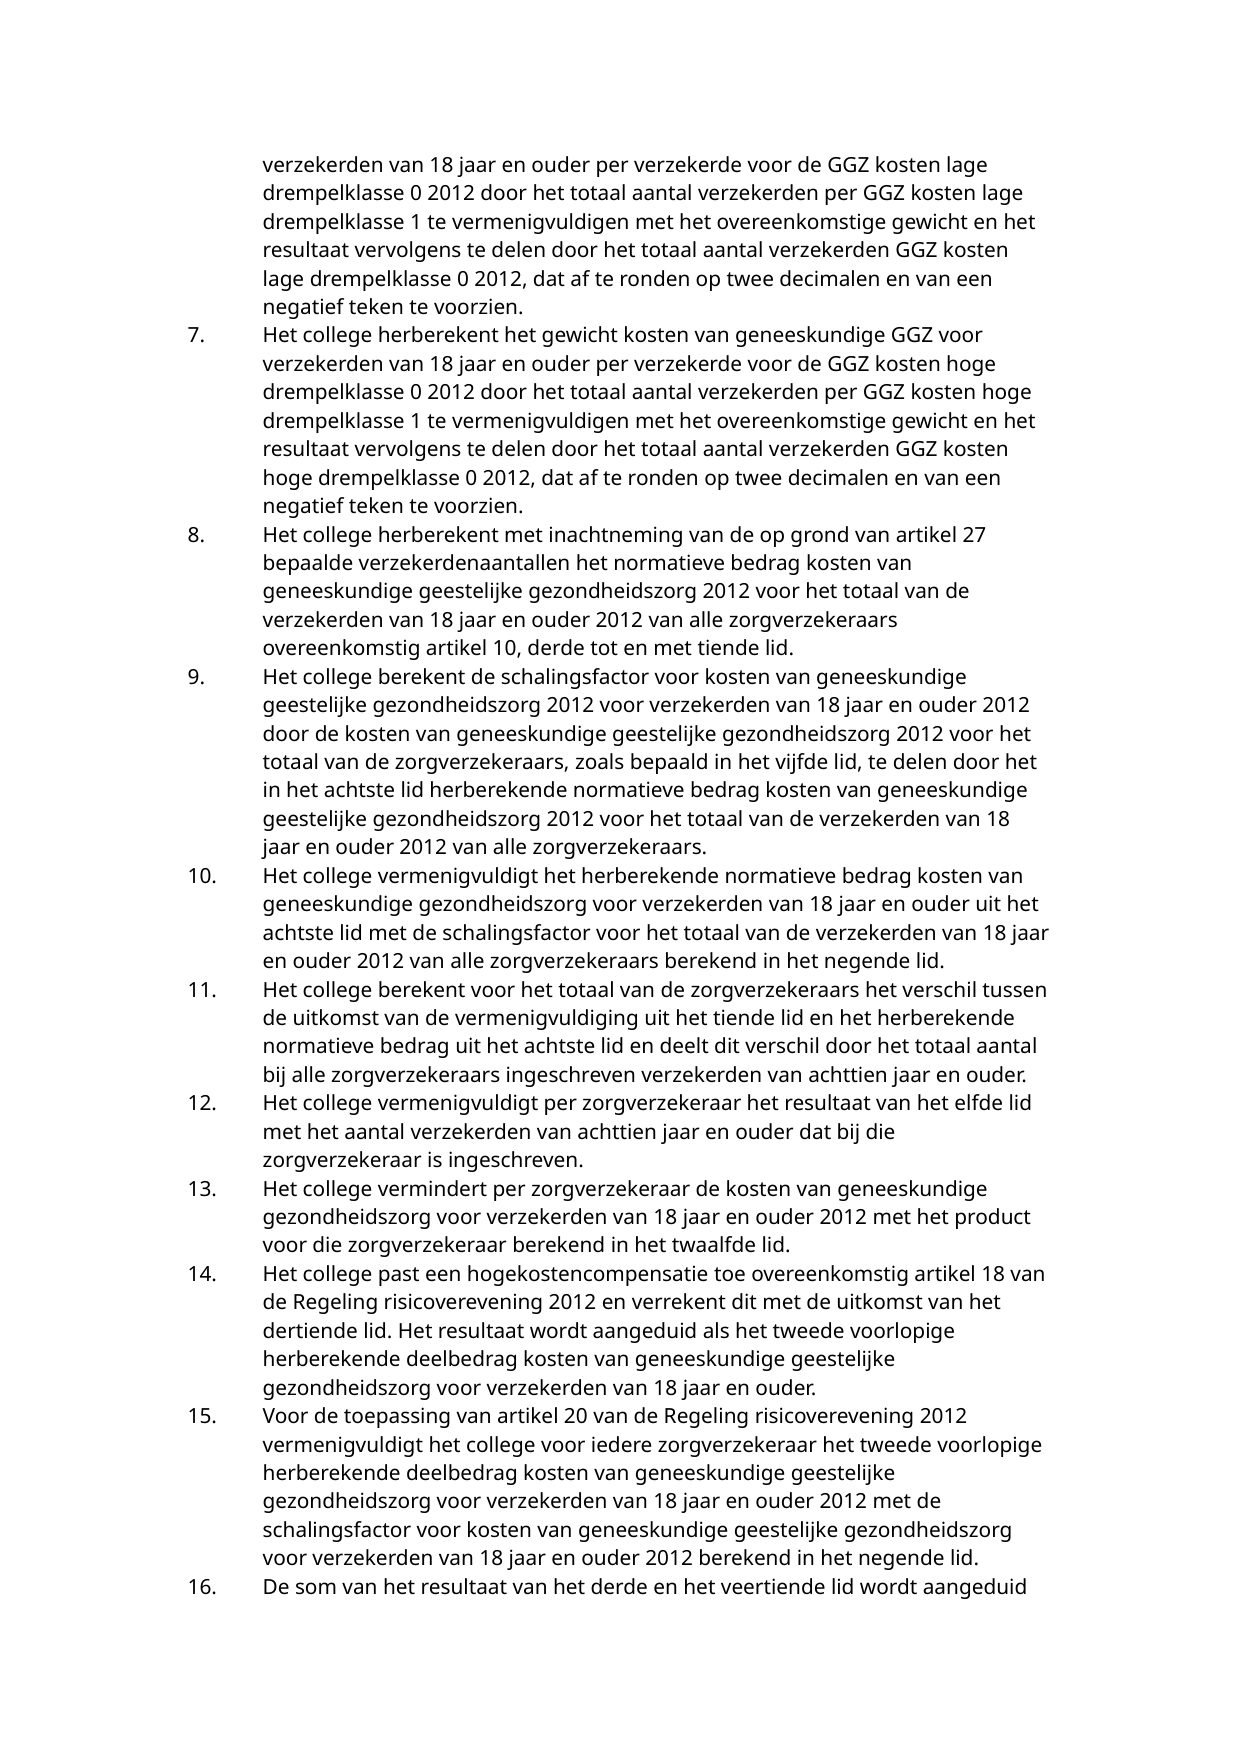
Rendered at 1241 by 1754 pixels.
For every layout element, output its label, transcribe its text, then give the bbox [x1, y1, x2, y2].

list Het college berekent de schalingsfactor voor kosten van geneeskundige geestelijke gezondheidszorg 2012 voor verzekerden van 18 jaar en ouder 2012 door de kosten van geneeskundige geestelijke gezondheidszorg 2012 voor het totaal van de zorgverzekeraars, zoals bepaald in het vijfde lid, te delen door het in het achtste lid herberekende normatieve bedrag kosten van geneeskundige geestelijke gezondheidszorg 2012 voor het totaal van de verzekerden van 18 jaar en ouder 2012 van alle zorgverzekeraars. [187, 662, 1053, 861]
list verzekerden van 18 jaar en ouder per verzekerde voor de GGZ kosten lage drempelklasse 0 2012 door het totaal aantal verzekerden per GGZ kosten lage drempelklasse 1 te vermenigvuldigen met het overeenkomstige gewicht en het resultaat vervolgens te delen door het totaal aantal verzekerden GGZ kosten lage drempelklasse 0 2012, dat af te ronden op twee decimalen en van een negatief teken te voorzien. [187, 150, 1053, 321]
list Het college vermenigvuldigt per zorgverzekeraar het resultaat van het elfde lid met het aantal verzekerden van achttien jaar en ouder dat bij die zorgverzekeraar is ingeschreven. [187, 1088, 1053, 1174]
list Het college herberekent met inachtneming van de op grond van artikel 27 bepaalde verzekerdenaantallen het normatieve bedrag kosten van geneeskundige geestelijke gezondheidszorg 2012 voor het totaal van de verzekerden van 18 jaar en ouder 2012 van alle zorgverzekeraars overeenkomstig artikel 10, derde tot en met tiende lid. [187, 520, 1053, 662]
list Het college vermenigvuldigt het herberekende normatieve bedrag kosten van geneeskundige gezondheidszorg voor verzekerden van 18 jaar en ouder uit het achtste lid met de schalingsfactor voor het totaal van de verzekerden van 18 jaar en ouder 2012 van alle zorgverzekeraars berekend in het negende lid. [187, 861, 1053, 975]
list De som van het resultaat van het derde en het veertiende lid wordt aangeduid [187, 1572, 1053, 1600]
list Het college vermindert per zorgverzekeraar de kosten van geneeskundige gezondheidszorg voor verzekerden van 18 jaar en ouder 2012 met het product voor die zorgverzekeraar berekend in het twaalfde lid. [187, 1174, 1053, 1259]
list Het college herberekent het gewicht kosten van geneeskundige GGZ voor verzekerden van 18 jaar en ouder per verzekerde voor de GGZ kosten hoge drempelklasse 0 2012 door het totaal aantal verzekerden per GGZ kosten hoge drempelklasse 1 te vermenigvuldigen met het overeenkomstige gewicht en het resultaat vervolgens te delen door het totaal aantal verzekerden GGZ kosten hoge drempelklasse 0 2012, dat af te ronden op twee decimalen en van een negatief teken te voorzien. [187, 321, 1053, 520]
list Het college past een hogekostencompensatie toe overeenkomstig artikel 18 van de Regeling risicoverevening 2012 en verrekent dit met de uitkomst van het dertiende lid. Het resultaat wordt aangeduid als het tweede voorlopige herberekende deelbedrag kosten van geneeskundige geestelijke gezondheidszorg voor verzekerden van 18 jaar en ouder. [187, 1259, 1053, 1401]
list Het college berekent voor het totaal van de zorgverzekeraars het verschil tussen de uitkomst van de vermenigvuldiging uit het tiende lid en het herberekende normatieve bedrag uit het achtste lid en deelt dit verschil door het totaal aantal bij alle zorgverzekeraars ingeschreven verzekerden van achttien jaar en ouder. [187, 975, 1053, 1088]
list Voor de toepassing van artikel 20 van de Regeling risicoverevening 2012 vermenigvuldigt het college voor iedere zorgverzekeraar het tweede voorlopige herberekende deelbedrag kosten van geneeskundige geestelijke gezondheidszorg voor verzekerden van 18 jaar en ouder 2012 met de schalingsfactor voor kosten van geneeskundige geestelijke gezondheidszorg voor verzekerden van 18 jaar en ouder 2012 berekend in het negende lid. [187, 1401, 1053, 1572]
